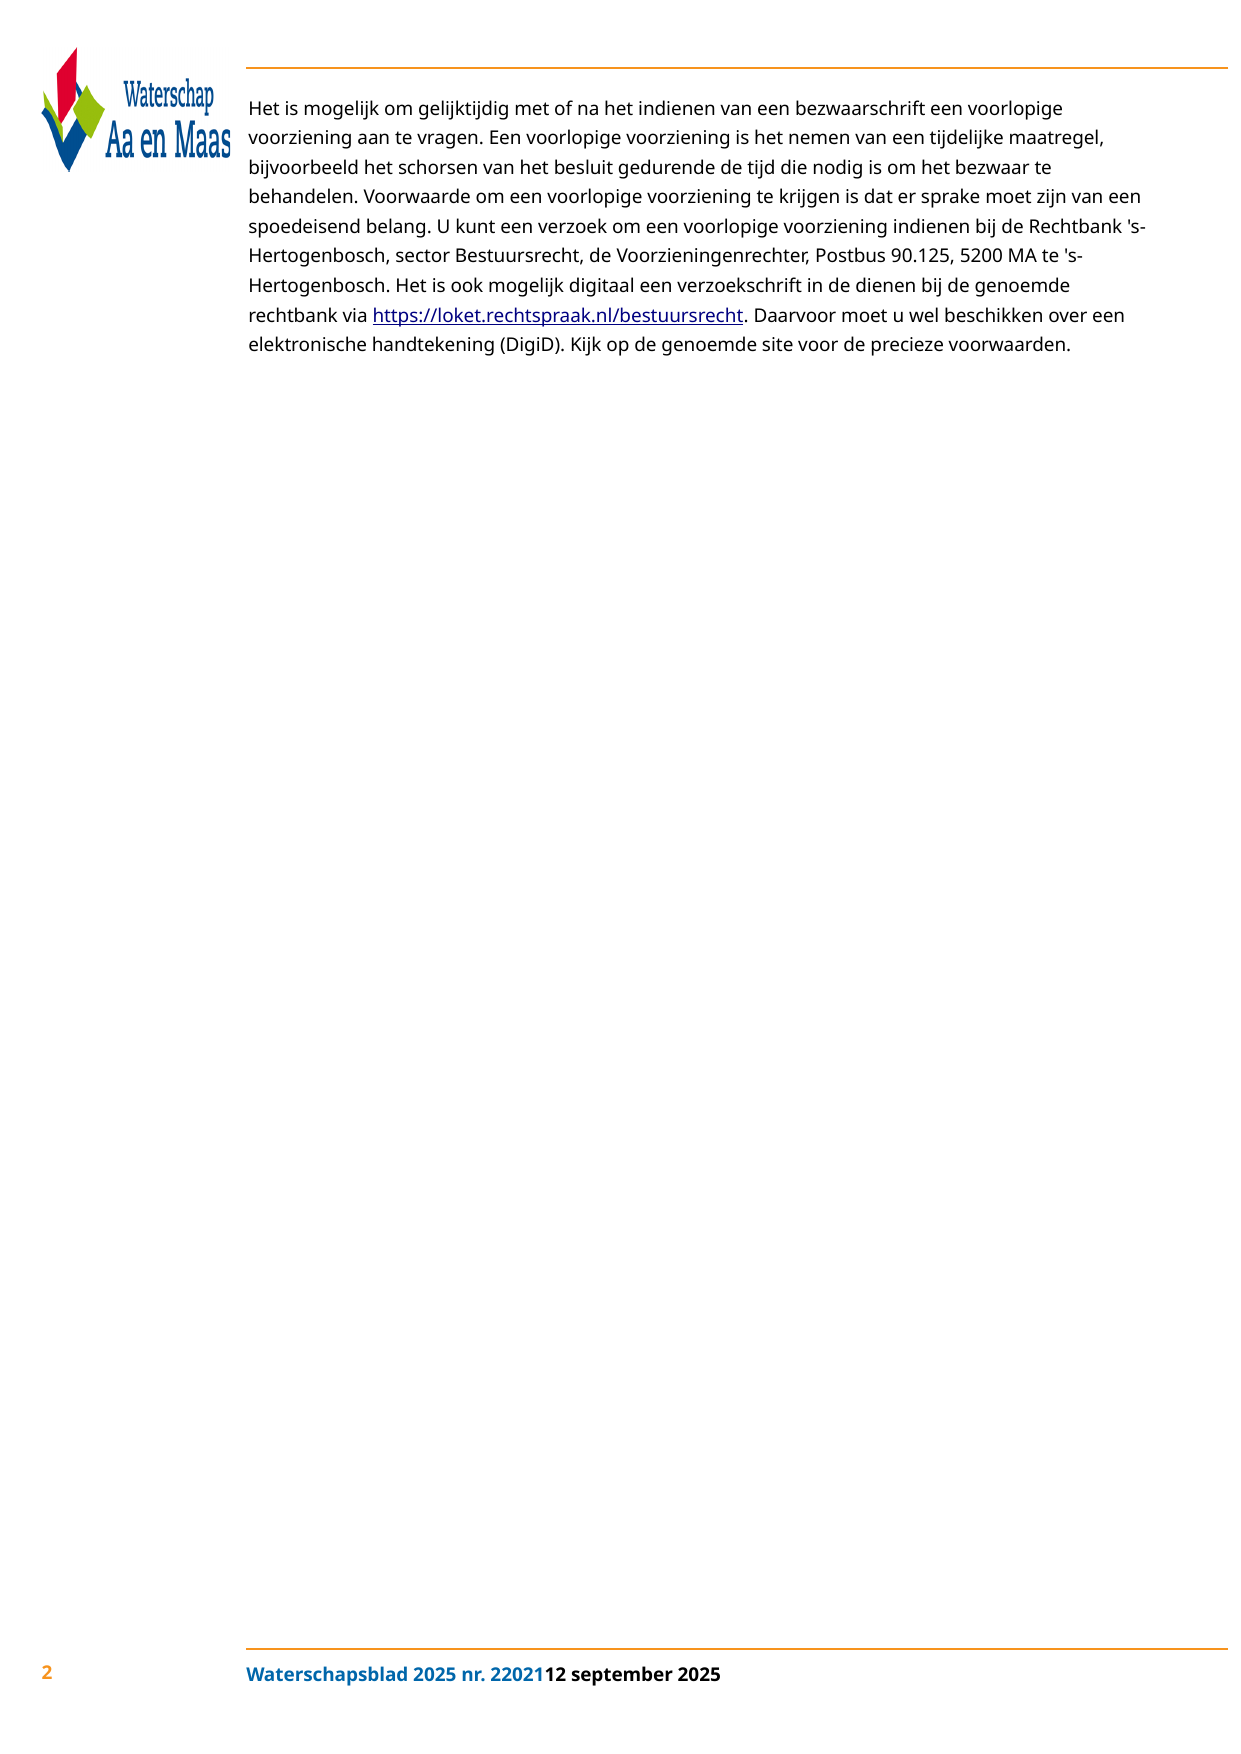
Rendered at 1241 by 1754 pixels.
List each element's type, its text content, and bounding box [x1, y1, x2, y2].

text Het is mogelijk om gelijktijdig met of na het indienen van een bezwaarschrift een voorlopige voorziening aan te vragen. Een voorlopige voorziening is het nemen van een tijdelijke maatregel, bijvoorbeeld het schorsen van het besluit gedurende de tijd die nodig is om het bezwaar te behandelen. Voorwaarde om een voorlopige voorziening te krijgen is dat er sprake moet zijn van een spoedeisend belang. U kunt een verzoek om een voorlopige voorziening indienen bij de Rechtbank 's-Hertogenbosch, sector Bestuursrecht, de Voorzieningenrechter, Postbus 90.125, 5200 MA te 's-Hertogenbosch. Het is ook mogelijk digitaal een verzoekschrift in de dienen bij de genoemde rechtbank via https://loket.rechtspraak.nl/bestuursrecht. Daarvoor moet u wel beschikken over een elektronische handtekening (DigiD). Kijk op de genoemde site voor de precieze voorwaarden. [248, 95, 1152, 357]
picture [41, 47, 231, 172]
